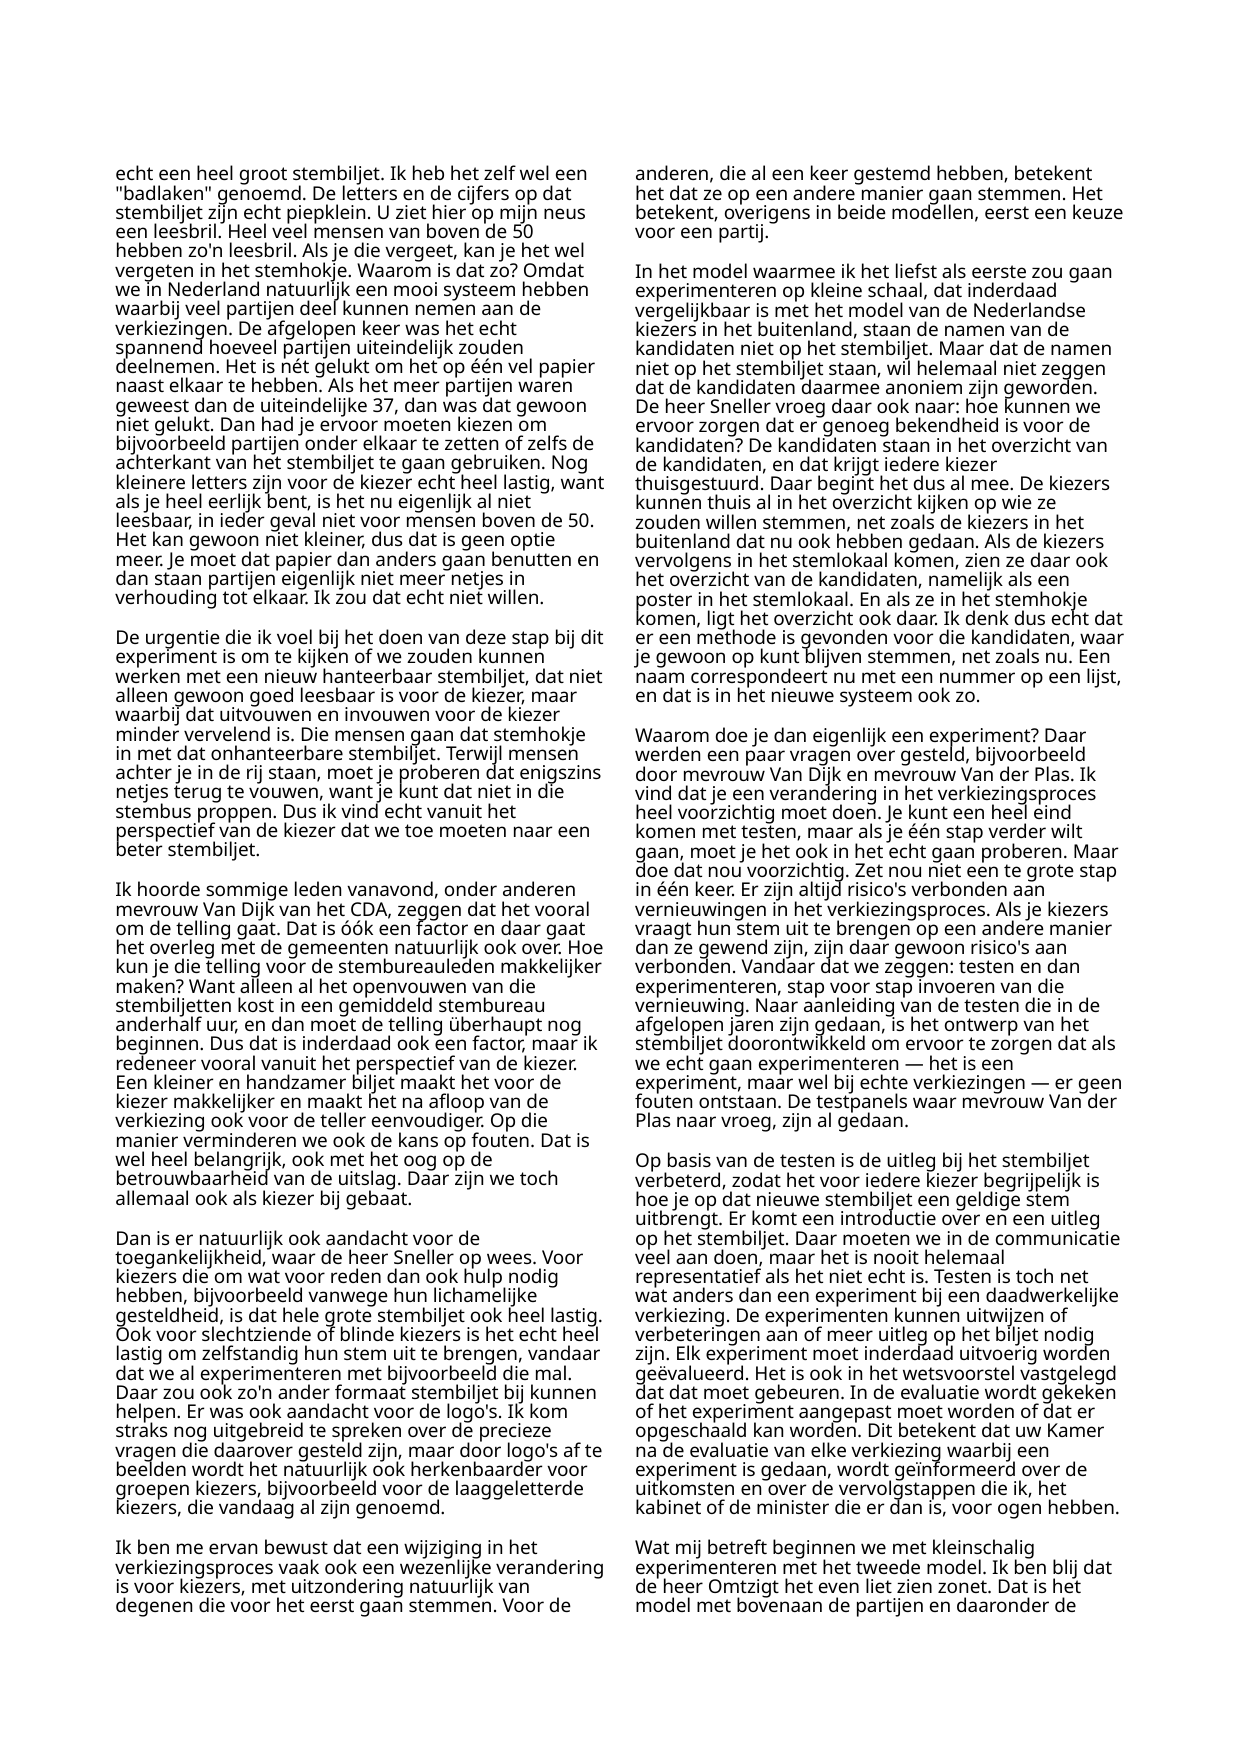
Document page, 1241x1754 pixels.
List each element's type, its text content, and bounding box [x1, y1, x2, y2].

text In het model waarmee ik het liefst als eerste zou gaan experimenteren op kleine schaal, dat inderdaad vergelijkbaar is met het model van de Nederlandse kiezers in het buitenland, staan de namen van de kandidaten niet op het stembiljet. Maar dat de namen niet op het stembiljet staan, wil helemaal niet zeggen dat de kandidaten daarmee anoniem zijn geworden. De heer Sneller vroeg daar ook naar: hoe kunnen we ervoor zorgen dat er genoeg bekendheid is voor de kandidaten? De kandidaten staan in het overzicht van de kandidaten, en dat krijgt iedere kiezer thuisgestuurd. Daar begint het dus al mee. De kiezers kunnen thuis al in het overzicht kijken op wie ze zouden willen stemmen, net zoals de kiezers in het buitenland dat nu ook hebben gedaan. Als de kiezers vervolgens in het stemlokaal komen, zien ze daar ook het overzicht van de kandidaten, namelijk als een poster in het stemlokaal. En als ze in het stemhokje komen, ligt het overzicht ook daar. Ik denk dus echt dat er een methode is gevonden voor die kandidaten, waar je gewoon op kunt blijven stemmen, net zoals nu. Een naam correspondeert nu met een nummer op een lijst, en dat is in het nieuwe systeem ook zo. [635, 263, 1125, 706]
text Waarom doe je dan eigenlijk een experiment? Daar werden een paar vragen over gesteld, bijvoorbeeld door mevrouw Van Dijk en mevrouw Van der Plas. Ik vind dat je een verandering in het verkiezingsproces heel voorzichtig moet doen. Je kunt een heel eind komen met testen, maar als je één stap verder wilt gaan, moet je het ook in het echt gaan proberen. Maar doe dat nou voorzichtig. Zet nou niet een te grote stap in één keer. Er zijn altijd risico's verbonden aan vernieuwingen in het verkiezingsproces. Als je kiezers vraagt hun stem uit te brengen op een andere manier dan ze gewend zijn, zijn daar gewoon risico's aan verbonden. Vandaar dat we zeggen: testen en dan experimenteren, stap voor stap invoeren van die vernieuwing. Naar aanleiding van de testen die in de afgelopen jaren zijn gedaan, is het ontwerp van het stembiljet doorontwikkeld om ervoor te zorgen dat als we echt gaan experimenteren — het is een experiment, maar wel bij echte verkiezingen — er geen fouten ontstaan. De testpanels waar mevrouw Van der Plas naar vroeg, zijn al gedaan. [635, 727, 1125, 1132]
text De urgentie die ik voel bij het doen van deze stap bij dit experiment is om te kijken of we zouden kunnen werken met een nieuw hanteerbaar stembiljet, dat niet alleen gewoon goed leesbaar is voor de kiezer, maar waarbij dat uitvouwen en invouwen voor de kiezer minder vervelend is. Die mensen gaan dat stemhokje in met dat onhanteerbare stembiljet. Terwijl mensen achter je in de rij staan, moet je proberen dat enigszins netjes terug te vouwen, want je kunt dat niet in die stembus proppen. Dus ik vind echt vanuit het perspectief van de kiezer dat we toe moeten naar een beter stembiljet. [115, 629, 605, 861]
text Dan is er natuurlijk ook aandacht voor de toegankelijkheid, waar de heer Sneller op wees. Voor kiezers die om wat voor reden dan ook hulp nodig hebben, bijvoorbeeld vanwege hun lichamelijke gesteldheid, is dat hele grote stembiljet ook heel lastig. Ook voor slechtziende of blinde kiezers is het echt heel lastig om zelfstandig hun stem uit te brengen, vandaar dat we al experimenteren met bijvoorbeeld die mal. Daar zou ook zo'n ander formaat stembiljet bij kunnen helpen. Er was ook aandacht voor de logo's. Ik kom straks nog uitgebreid te spreken over de precieze vragen die daarover gesteld zijn, maar door logo's af te beelden wordt het natuurlijk ook herkenbaarder voor groepen kiezers, bijvoorbeeld voor de laaggeletterde kiezers, die vandaag al zijn genoemd. [115, 1229, 605, 1519]
text echt een heel groot stembiljet. Ik heb het zelf wel een "badlaken" genoemd. De letters en de cijfers op dat stembiljet zijn echt piepklein. U ziet hier op mijn neus een leesbril. Heel veel mensen van boven de 50 hebben zo'n leesbril. Als je die vergeet, kan je het wel vergeten in het stemhokje. Waarom is dat zo? Omdat we in Nederland natuurlijk een mooi systeem hebben waarbij veel partijen deel kunnen nemen aan de verkiezingen. De afgelopen keer was het echt spannend hoeveel partijen uiteindelijk zouden deelnemen. Het is nét gelukt om het op één vel papier naast elkaar te hebben. Als het meer partijen waren geweest dan de uiteindelijke 37, dan was dat gewoon niet gelukt. Dan had je ervoor moeten kiezen om bijvoorbeeld partijen onder elkaar te zetten of zelfs de achterkant van het stembiljet te gaan gebruiken. Nog kleinere letters zijn voor de kiezer echt heel lastig, want als je heel eerlijk bent, is het nu eigenlijk al niet leesbaar, in ieder geval niet voor mensen boven de 50. Het kan gewoon niet kleiner, dus dat is geen optie meer. Je moet dat papier dan anders gaan benutten en dan staan partijen eigenlijk niet meer netjes in verhouding tot elkaar. Ik zou dat echt niet willen. [115, 165, 605, 608]
text Op basis van de testen is de uitleg bij het stembiljet verbeterd, zodat het voor iedere kiezer begrijpelijk is hoe je op dat nieuwe stembiljet een geldige stem uitbrengt. Er komt een introductie over en een uitleg op het stembiljet. Daar moeten we in de communicatie veel aan doen, maar het is nooit helemaal representatief als het niet echt is. Testen is toch net wat anders dan een experiment bij een daadwerkelijke verkiezing. De experimenten kunnen uitwijzen of verbeteringen aan of meer uitleg op het biljet nodig zijn. Elk experiment moet inderdaad uitvoerig worden geëvalueerd. Het is ook in het wetsvoorstel vastgelegd dat dat moet gebeuren. In de evaluatie wordt gekeken of het experiment aangepast moet worden of dat er opgeschaald kan worden. Dit betekent dat uw Kamer na de evaluatie van elke verkiezing waarbij een experiment is gedaan, wordt geïnformeerd over de uitkomsten en over de vervolgstappen die ik, het kabinet of de minister die er dan is, voor ogen hebben. [635, 1152, 1125, 1519]
text Ik ben me ervan bewust dat een wijziging in het verkiezingsproces vaak ook een wezenlijke verandering is voor kiezers, met uitzondering natuurlijk van degenen die voor het eerst gaan stemmen. Voor de [115, 1539, 605, 1616]
text Wat mij betreft beginnen we met kleinschalig experimenteren met het tweede model. Ik ben blij dat de heer Omtzigt het even liet zien zonet. Dat is het model met bovenaan de partijen en daaronder de [635, 1539, 1125, 1616]
text Ik hoorde sommige leden vanavond, onder anderen mevrouw Van Dijk van het CDA, zeggen dat het vooral om de telling gaat. Dat is óók een factor en daar gaat het overleg met de gemeenten natuurlijk ook over. Hoe kun je die telling voor de stembureauleden makkelijker maken? Want alleen al het openvouwen van die stembiljetten kost in een gemiddeld stembureau anderhalf uur, en dan moet de telling überhaupt nog beginnen. Dus dat is inderdaad ook een factor, maar ik redeneer vooral vanuit het perspectief van de kiezer. Een kleiner en handzamer biljet maakt het voor de kiezer makkelijker en maakt het na afloop van de verkiezing ook voor de teller eenvoudiger. Op die manier verminderen we ook de kans op fouten. Dat is wel heel belangrijk, ook met het oog op de betrouwbaarheid van de uitslag. Daar zijn we toch allemaal ook als kiezer bij gebaat. [115, 881, 605, 1209]
text anderen, die al een keer gestemd hebben, betekent het dat ze op een andere manier gaan stemmen. Het betekent, overigens in beide modellen, eerst een keuze voor een partij. [635, 165, 1125, 242]
